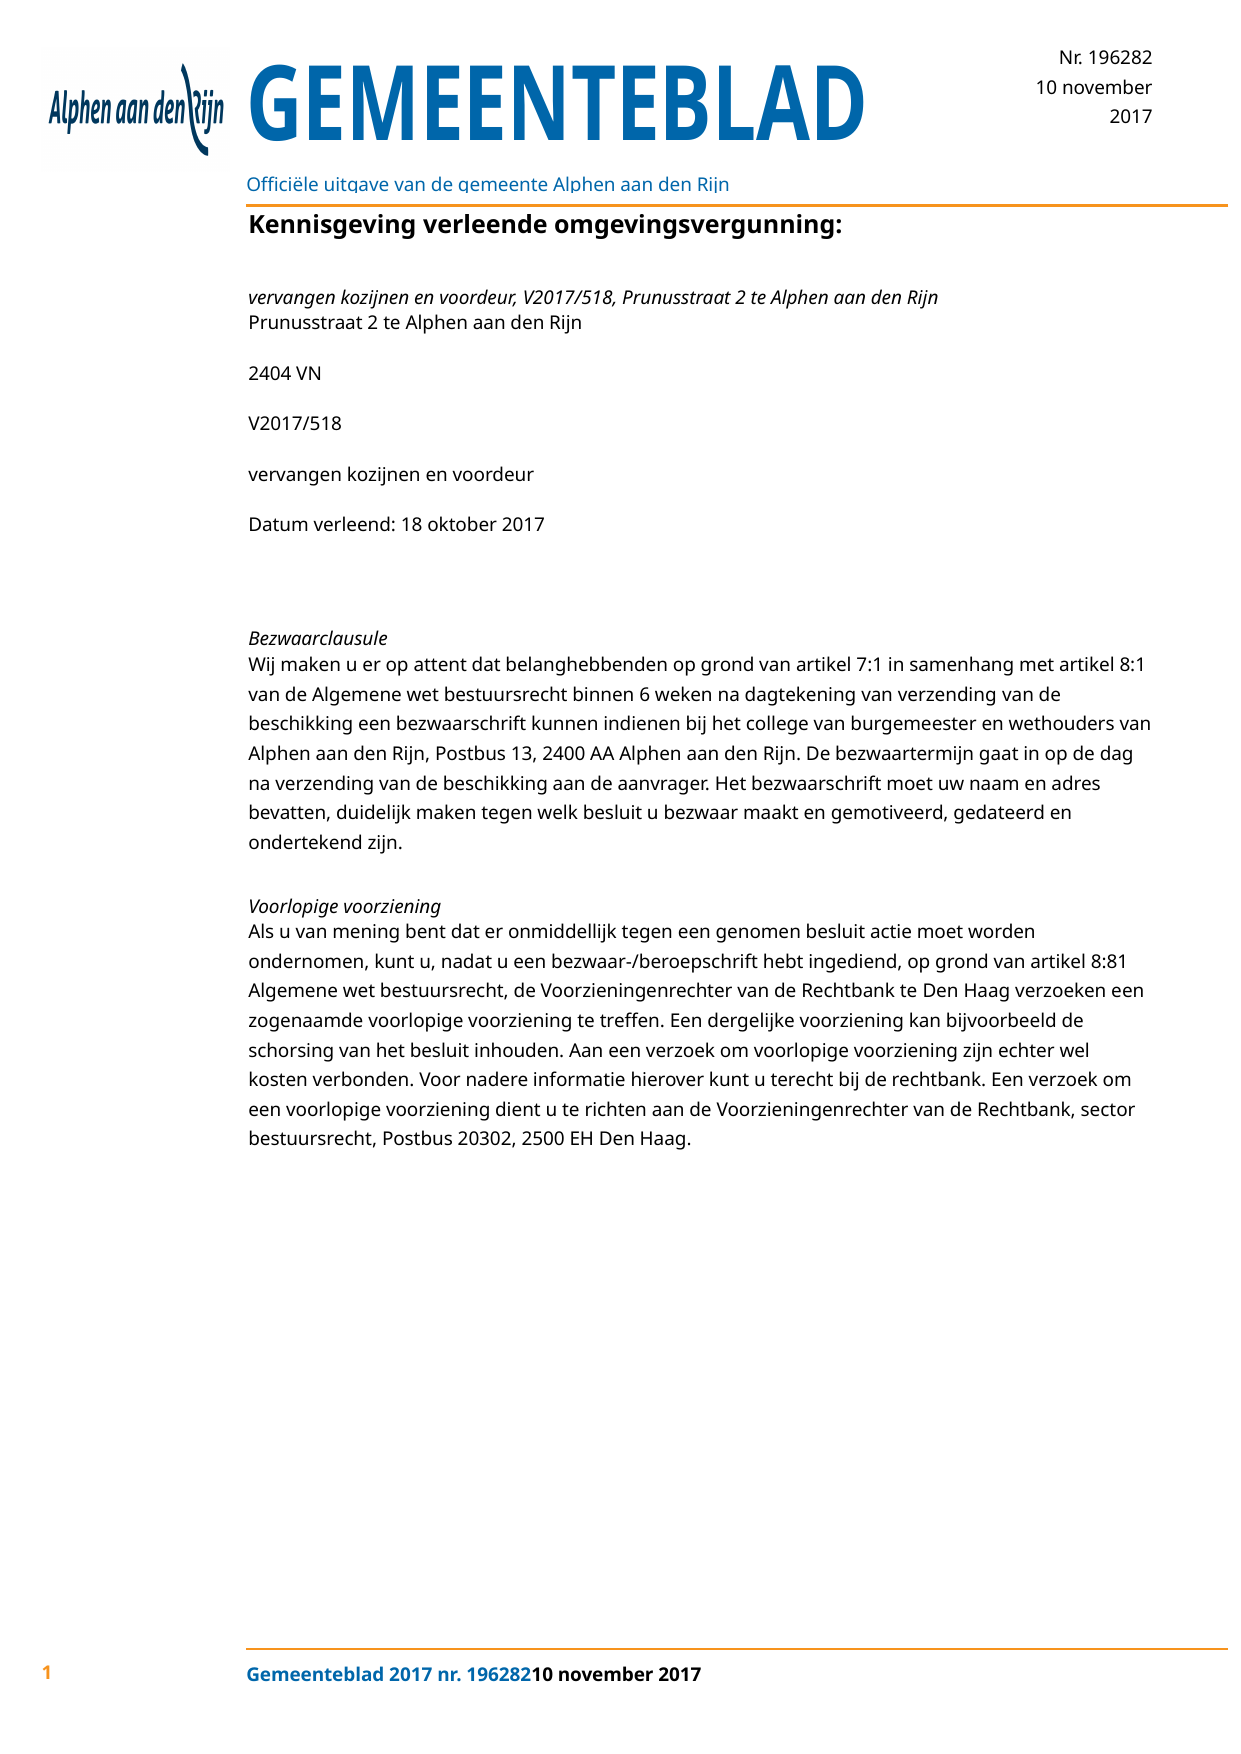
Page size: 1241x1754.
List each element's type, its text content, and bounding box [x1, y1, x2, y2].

text vervangen kozijnen en voordeur, V2017/518, Prunusstraat 2 te Alphen aan den Rijn [248, 284, 1152, 309]
text Datum verleend: 18 oktober 2017 [248, 511, 1152, 537]
picture [41, 47, 231, 172]
text vervangen kozijnen en voordeur [248, 461, 1152, 487]
text Bezwaarclausule [248, 626, 1152, 651]
text Wij maken u er op attent dat belanghebbenden op grond van artikel 7:1 in samenhang met artikel 8:1 van de Algemene wet bestuursrecht binnen 6 weken na dagtekening van verzending van de beschikking een bezwaarschrift kunnen indienen bij het college van burgemeester en wethouders van Alphen aan den Rijn, Postbus 13, 2400 AA Alphen aan den Rijn. De bezwaartermijn gaat in op de dag na verzending van de beschikking aan de aanvrager. Het bezwaarschrift moet uw naam en adres bevatten, duidelijk maken tegen welk besluit u bezwaar maakt en gemotiveerd, gedateerd en ondertekend zijn. [248, 651, 1152, 854]
text Prunusstraat 2 te Alphen aan den Rijn [248, 309, 1152, 335]
text 2404 VN [248, 360, 1152, 386]
text V2017/518 [248, 410, 1152, 436]
text Als u van mening bent dat er onmiddellijk tegen een genomen besluit actie moet worden ondernomen, kunt u, nadat u een bezwaar-/beroepschrift hebt ingediend, op grond van artikel 8:81 Algemene wet bestuursrecht, de Voorzieningenrechter van de Rechtbank te Den Haag verzoeken een zogenaamde voorlopige voorziening te treffen. Een dergelijke voorziening kan bijvoorbeeld de schorsing van het besluit inhouden. Aan een verzoek om voorlopige voorziening zijn echter wel kosten verbonden. Voor nadere informatie hierover kunt u terecht bij de rechtbank. Een verzoek om een voorlopige voorziening dient u te richten aan de Voorzieningenrechter van de Rechtbank, sector bestuursrecht, Postbus 20302, 2500 EH Den Haag. [248, 918, 1152, 1151]
text Kennisgeving verleende omgevingsvergunning: [248, 207, 1152, 241]
text Voorlopige voorziening [248, 893, 1152, 918]
